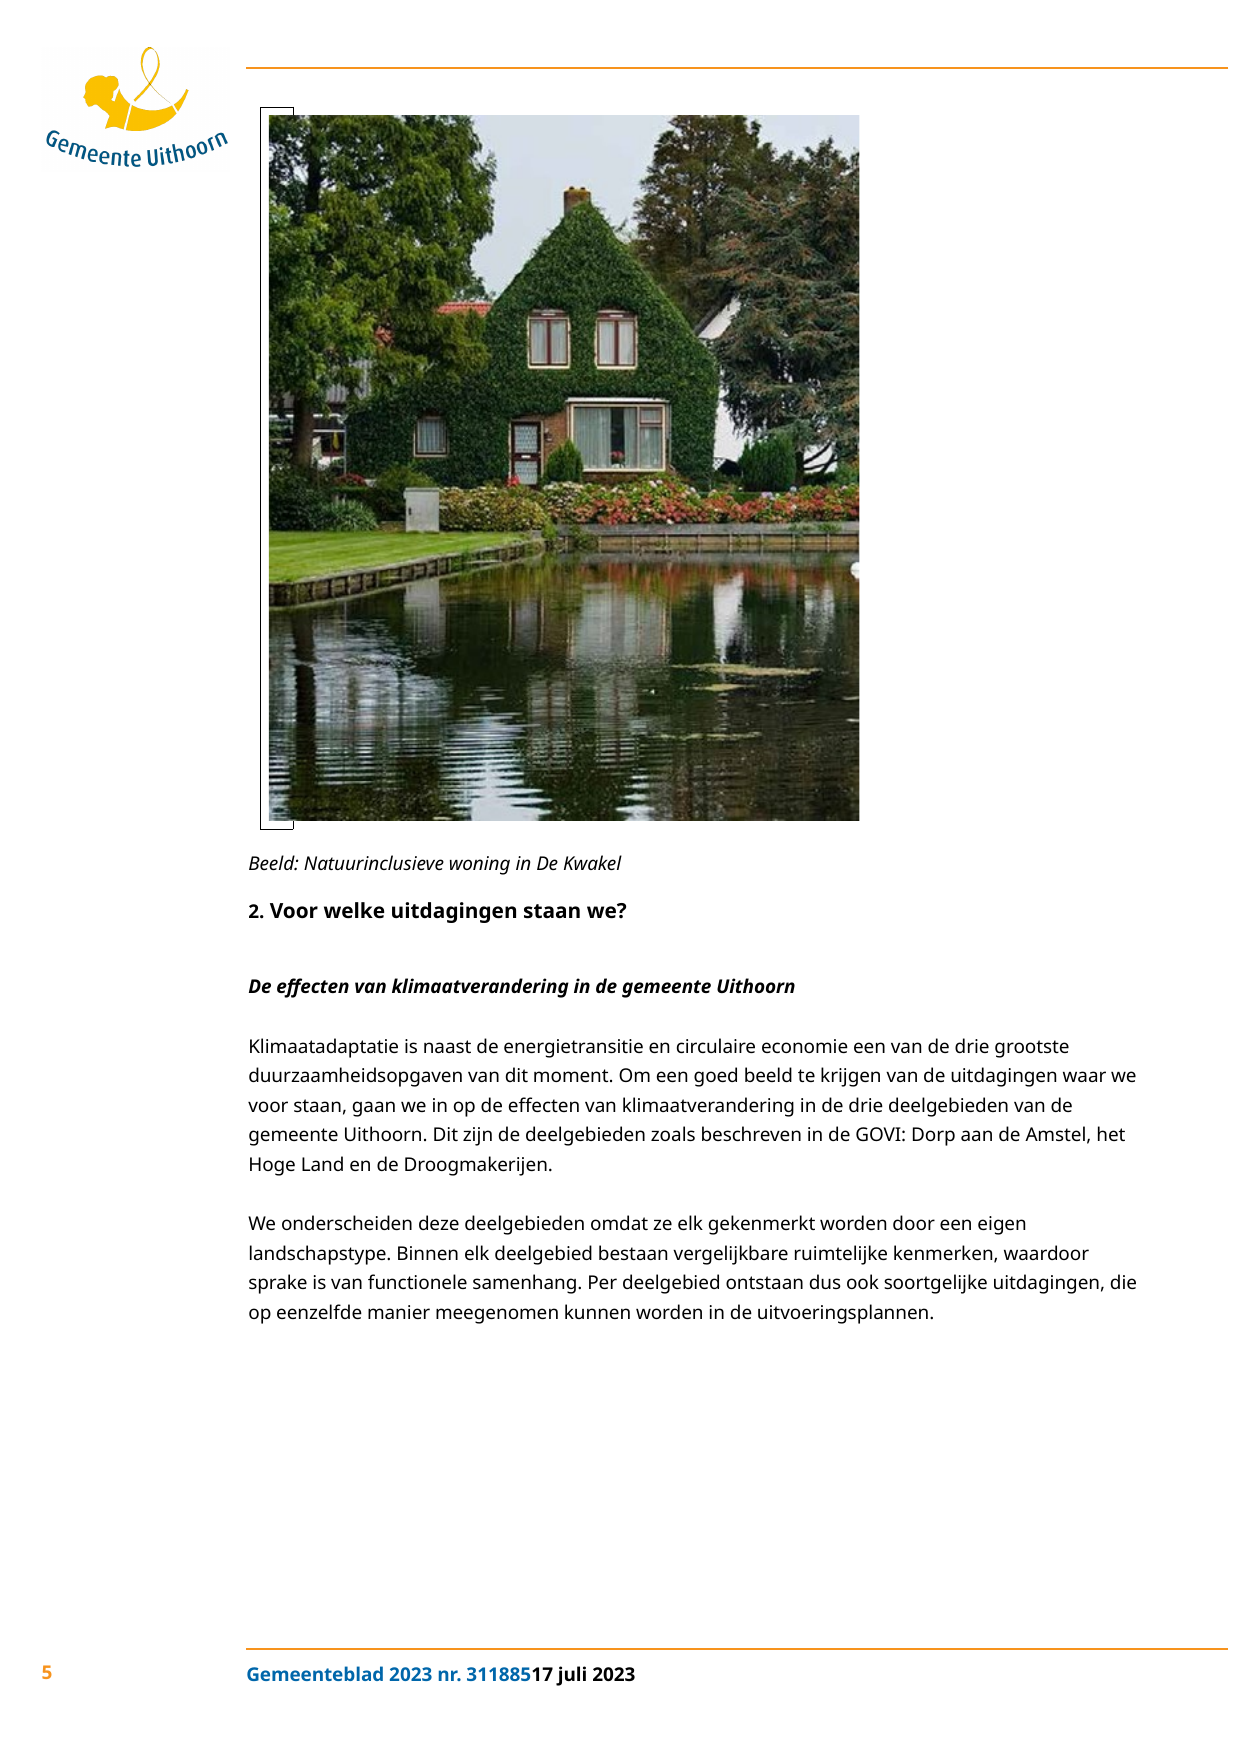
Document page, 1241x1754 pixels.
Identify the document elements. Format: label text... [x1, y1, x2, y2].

text De effecten van klimaatverandering in de gemeente Uithoorn [248, 974, 1152, 999]
picture [41, 47, 231, 172]
text Beeld: Natuurinclusieve woning in De Kwakel [248, 850, 1152, 876]
picture [268, 115, 860, 821]
text Klimaatadaptatie is naast de energietransitie en circulaire economie een van de drie grootste duurzaamheidsopgaven van dit moment. Om een goed beeld te krijgen van de uitdagingen waar we voor staan, gaan we in op de effecten van klimaatverandering in de drie deelgebieden van de gemeente Uithoorn. Dit zijn de deelgebieden zoals beschreven in de GOVI: Dorp aan de Amstel, het Hoge Land en de Droogmakerijen. [248, 1033, 1152, 1177]
text 2. Voor welke uitdagingen staan we? [248, 896, 1152, 924]
text We onderscheiden deze deelgebieden omdat ze elk gekenmerkt worden door een eigen landschapstype. Binnen elk deelgebied bestaan vergelijkbare ruimtelijke kenmerken, waardoor sprake is van functionele samenhang. Per deelgebied ontstaan dus ook soortgelijke uitdagingen, die op eenzelfde manier meegenomen kunnen worden in de uitvoeringsplannen. [248, 1210, 1152, 1325]
